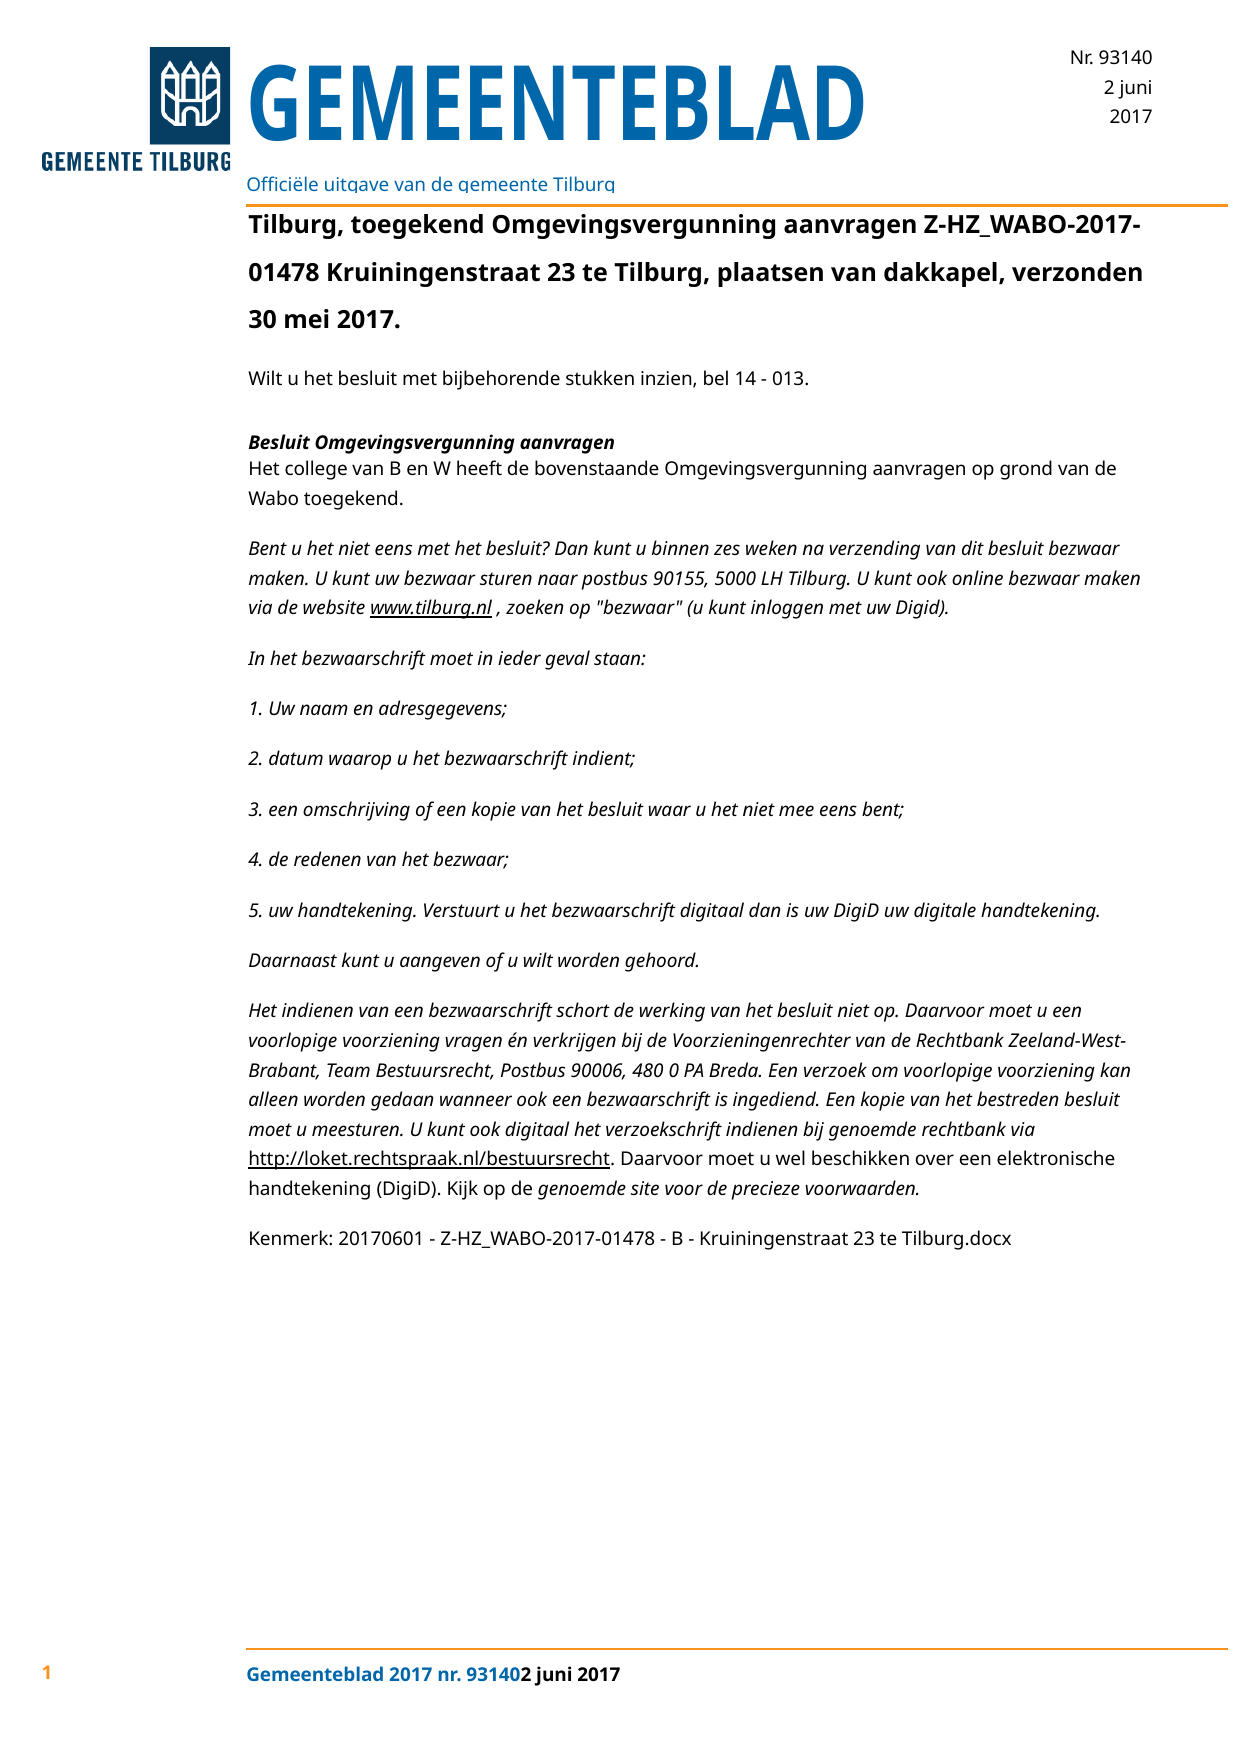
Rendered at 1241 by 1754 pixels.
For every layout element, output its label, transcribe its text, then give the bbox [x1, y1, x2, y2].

text 1. Uw naam en adresgegevens; [248, 695, 1152, 721]
text Het college van B en W heeft de bovenstaande Omgevingsvergunning aanvragen op grond van de Wabo toegekend. [248, 455, 1152, 511]
text 3. een omschrijving of een kopie van het besluit waar u het niet mee eens bent; [248, 796, 1152, 822]
text Het indienen van een bezwaarschrift schort de werking van het besluit niet op. Daarvoor moet u een voorlopige voorziening vragen én verkrijgen bij de Voorzieningenrechter van de Rechtbank Zeeland-West-Brabant, Team Bestuursrecht, Postbus 90006, 480 0 PA Breda. Een verzoek om voorlopige voorziening kan alleen worden gedaan wanneer ook een bezwaarschrift is ingediend. Een kopie van het bestreden besluit moet u meesturen. U kunt ook digitaal het verzoekschrift indienen bij genoemde rechtbank via http://loket.rechtspraak.nl/bestuursrecht. Daarvoor moet u wel beschikken over een elektronische handtekening (DigiD). Kijk op de genoemde site voor de precieze voorwaarden. [248, 998, 1152, 1201]
text 2. datum waarop u het bezwaarschrift indient; [248, 746, 1152, 771]
picture [41, 47, 231, 172]
text 4. de redenen van het bezwaar; [248, 846, 1152, 872]
text Daarnaast kunt u aangeven of u wilt worden gehoord. [248, 947, 1152, 973]
text Kenmerk: 20170601 - Z-HZ_WABO-2017-01478 - B - Kruiningenstraat 23 te Tilburg.docx [248, 1226, 1152, 1251]
text Tilburg, toegekend Omgevingsvergunning aanvragen Z-HZ_WABO-2017-01478 Kruiningenstraat 23 te Tilburg, plaatsen van dakkapel, verzonden 30 mei 2017. [248, 207, 1152, 336]
text In het bezwaarschrift moet in ieder geval staan: [248, 645, 1152, 671]
text 5. uw handtekening. Verstuurt u het bezwaarschrift digitaal dan is uw DigiD uw digitale handtekening. [248, 897, 1152, 923]
text Bent u het niet eens met het besluit? Dan kunt u binnen zes weken na verzending van dit besluit bezwaar maken. U kunt uw bezwaar sturen naar postbus 90155, 5000 LH Tilburg. U kunt ook online bezwaar maken via de website www.tilburg.nl , zoeken op "bezwaar" (u kunt inloggen met uw Digid). [248, 535, 1152, 620]
text Wilt u het besluit met bijbehorende stukken inzien, bel 14 - 013. [248, 366, 1152, 391]
text Besluit Omgevingsvergunning aanvragen [248, 429, 1152, 455]
